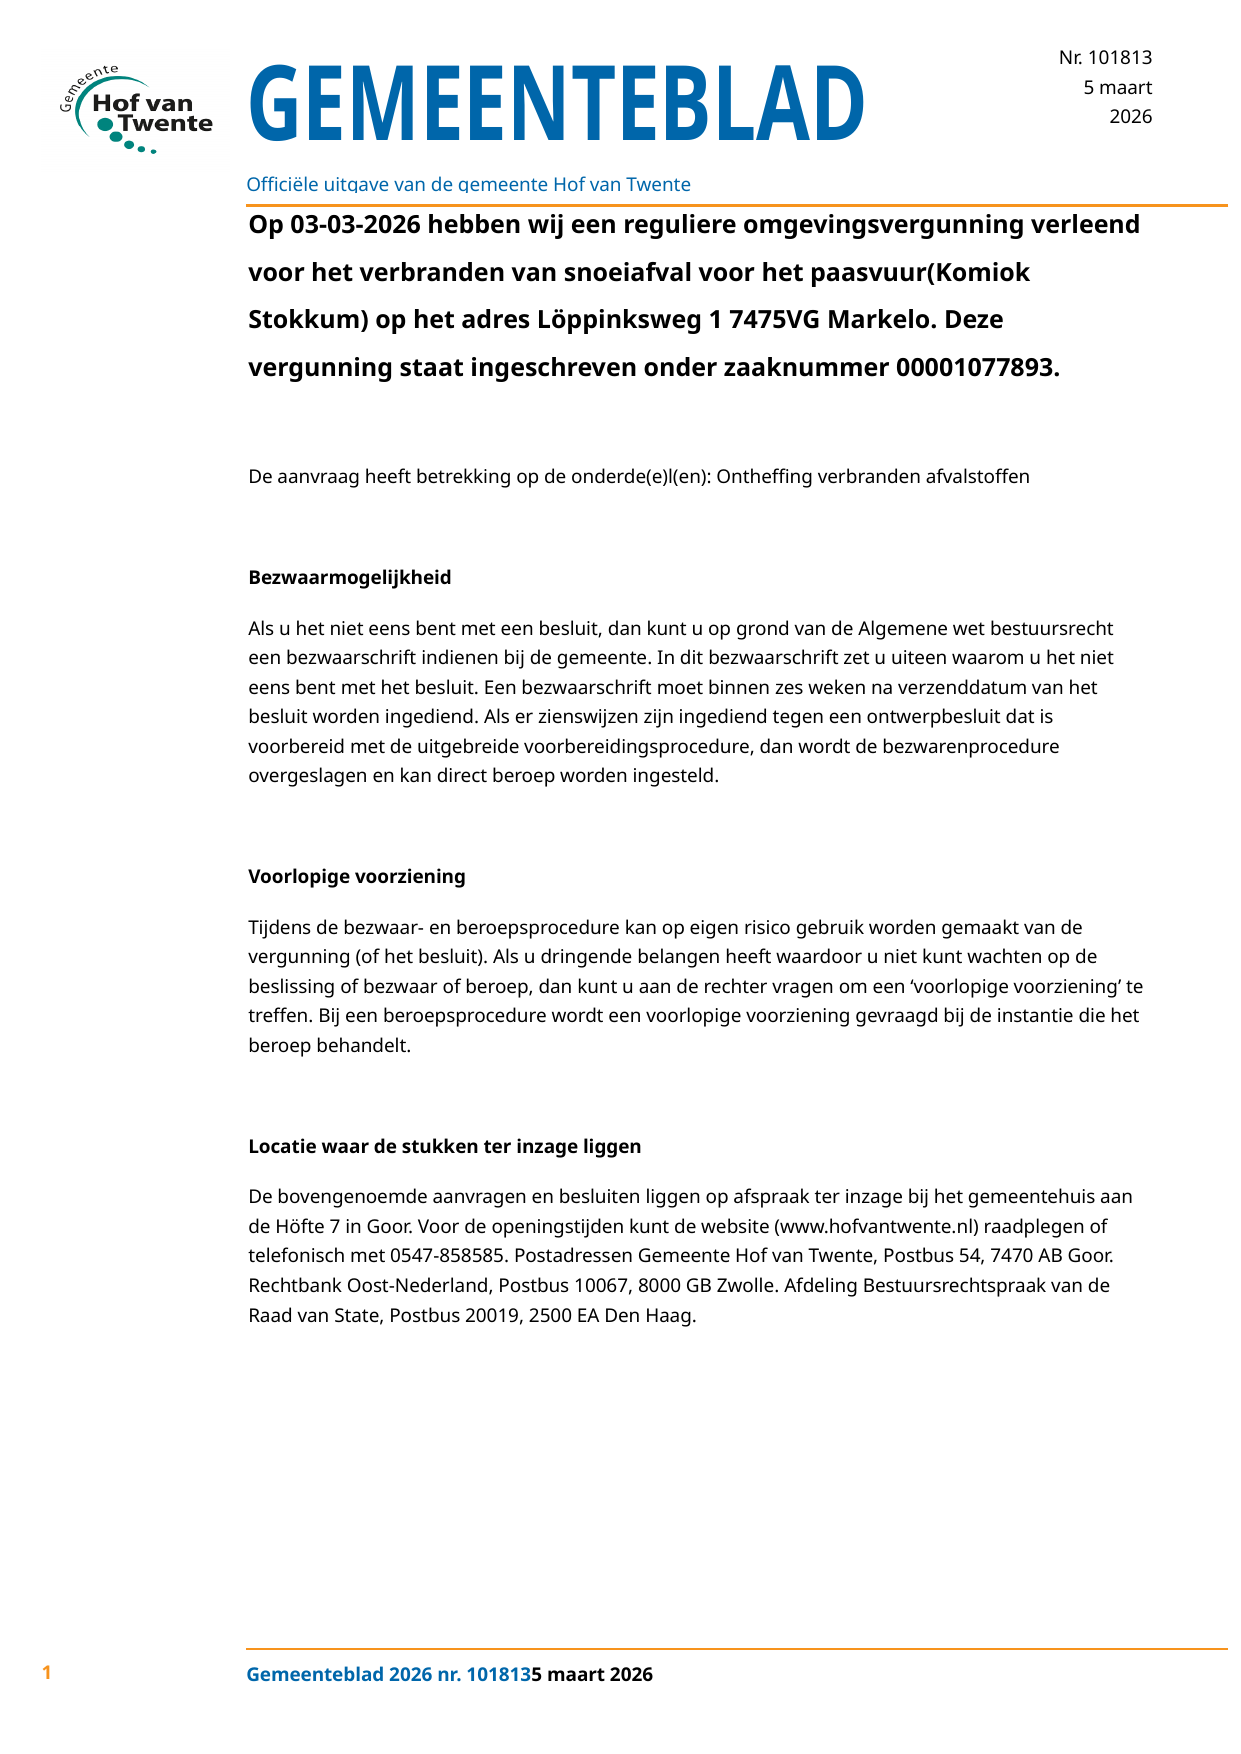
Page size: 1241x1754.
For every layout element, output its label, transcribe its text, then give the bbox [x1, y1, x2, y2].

text De bovengenoemde aanvragen en besluiten liggen op afspraak ter inzage bij het gemeentehuis aan de Höfte 7 in Goor. Voor de openingstijden kunt de website (www.hofvantwente.nl) raadplegen of telefonisch met 0547-858585. Postadressen Gemeente Hof van Twente, Postbus 54, 7470 AB Goor. Rechtbank Oost-Nederland, Postbus 10067, 8000 GB Zwolle. Afdeling Bestuursrechtspraak van de Raad van State, Postbus 20019, 2500 EA Den Haag. [248, 1183, 1152, 1328]
picture [41, 47, 231, 172]
text Als u het niet eens bent met een besluit, dan kunt u op grond van de Algemene wet bestuursrecht een bezwaarschrift indienen bij de gemeente. In dit bezwaarschrift zet u uiteen waarom u het niet eens bent met het besluit. Een bezwaarschrift moet binnen zes weken na verzenddatum van het besluit worden ingediend. Als er zienswijzen zijn ingediend tegen een ontwerpbesluit dat is voorbereid met de uitgebreide voorbereidingsprocedure, dan wordt de bezwarenprocedure overgeslagen en kan direct beroep worden ingesteld. [248, 615, 1152, 788]
text Op 03-03-2026 hebben wij een reguliere omgevingsvergunning verleend voor het verbranden van snoeiafval voor het paasvuur(Komiok Stokkum) op het adres Löppinksweg 1 7475VG Markelo. Deze vergunning staat ingeschreven onder zaaknummer 00001077893. [248, 207, 1152, 384]
text Voorlopige voorziening [248, 863, 1152, 889]
text Tijdens de bezwaar- en beroepsprocedure kan op eigen risico gebruik worden gemaakt van de vergunning (of het besluit). Als u dringende belangen heeft waardoor u niet kunt wachten op de beslissing of bezwaar of beroep, dan kunt u aan de rechter vragen om een ‘voorlopige voorziening’ te treffen. Bij een beroepsprocedure wordt een voorlopige voorziening gevraagd bij de instantie die het beroep behandelt. [248, 914, 1152, 1058]
text Bezwaarmogelijkheid [248, 564, 1152, 590]
text De aanvraag heeft betrekking op de onderde(e)l(en): Ontheffing verbranden afvalstoffen [248, 463, 1152, 489]
text Locatie waar de stukken ter inzage liggen [248, 1133, 1152, 1159]
